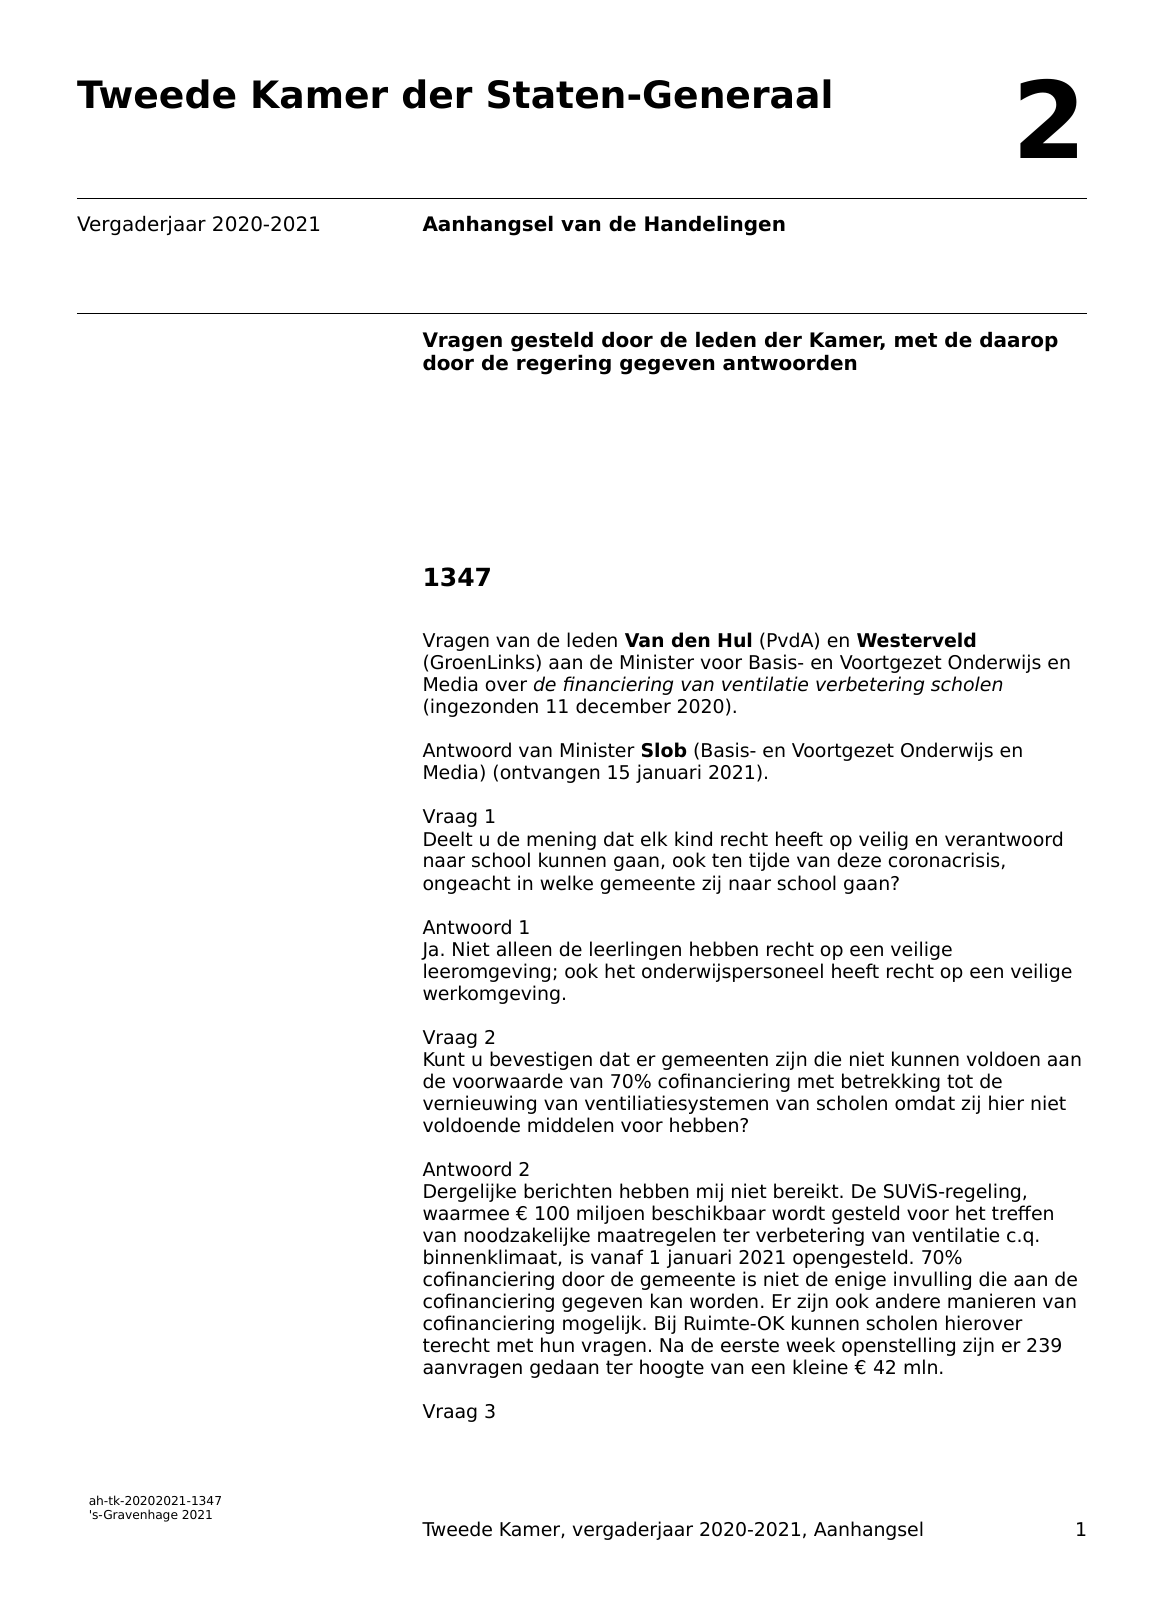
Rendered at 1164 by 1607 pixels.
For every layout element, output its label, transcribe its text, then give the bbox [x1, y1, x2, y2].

table_header Tweede Kamer der Staten-Generaal [77, 59, 886, 198]
text 1347 [422, 563, 1087, 592]
table_header 2 [886, 59, 1087, 198]
text Ja. Niet alleen de leerlingen hebben recht op een veilige leeromgeving; ook het onderwijspersoneel heeft recht op een veilige werkomgeving. [422, 938, 1087, 1004]
text Vraag 2 [422, 1027, 1087, 1049]
text Vraag 3 [422, 1401, 1087, 1423]
table_cell [77, 314, 422, 375]
text Vraag 1 [422, 806, 1087, 828]
text Deelt u de mening dat elk kind recht heeft op veilig en verantwoord naar school kunnen gaan, ook ten tijde van deze coronacrisis, ongeacht in welke gemeente zij naar school gaan? [422, 828, 1087, 894]
table_cell Aanhangsel van de Handelingen [422, 199, 1087, 313]
text Kunt u bevestigen dat er gemeenten zijn die niet kunnen voldoen aan de voorwaarde van 70% cofinanciering met betrekking tot de vernieuwing van ventiliatiesystemen van scholen omdat zij hier niet voldoende middelen voor hebben? [422, 1049, 1087, 1137]
text Antwoord 2 [422, 1159, 1087, 1181]
text Antwoord van Minister Slob (Basis- en Voortgezet Onderwijs en Media) (ontvangen 15 januari 2021). [422, 740, 1087, 784]
text ah-tk-20202021-1347 [88, 1494, 323, 1508]
text 's-Gravenhage 2021 [88, 1508, 323, 1522]
table_cell Vragen gesteld door de leden der Kamer, met de daarop door de regering gegeven antwoorden [422, 314, 1087, 375]
text Vragen van de leden Van den Hul (PvdA) en Westerveld (GroenLinks) aan de Minister voor Basis- en Voortgezet Onderwijs en Media over de financiering van ventilatie verbetering scholen (ingezonden 11 december 2020). [422, 630, 1087, 718]
text Dergelijke berichten hebben mij niet bereikt. De SUViS-regeling, waarmee € 100 miljoen beschikbaar wordt gesteld voor het treffen van noodzakelijke maatregelen ter verbetering van ventilatie c.q. binnenklimaat, is vanaf 1 januari 2021 opengesteld. 70% cofinanciering door de gemeente is niet de enige invulling die aan de cofinanciering gegeven kan worden. Er zijn ook andere manieren van cofinanciering mogelijk. Bij Ruimte-OK kunnen scholen hierover terecht met hun vragen. Na de eerste week openstelling zijn er 239 aanvragen gedaan ter hoogte van een kleine € 42 mln. [422, 1181, 1087, 1378]
text Antwoord 1 [422, 917, 1087, 938]
table_cell Vergaderjaar 2020-2021 [77, 199, 422, 313]
